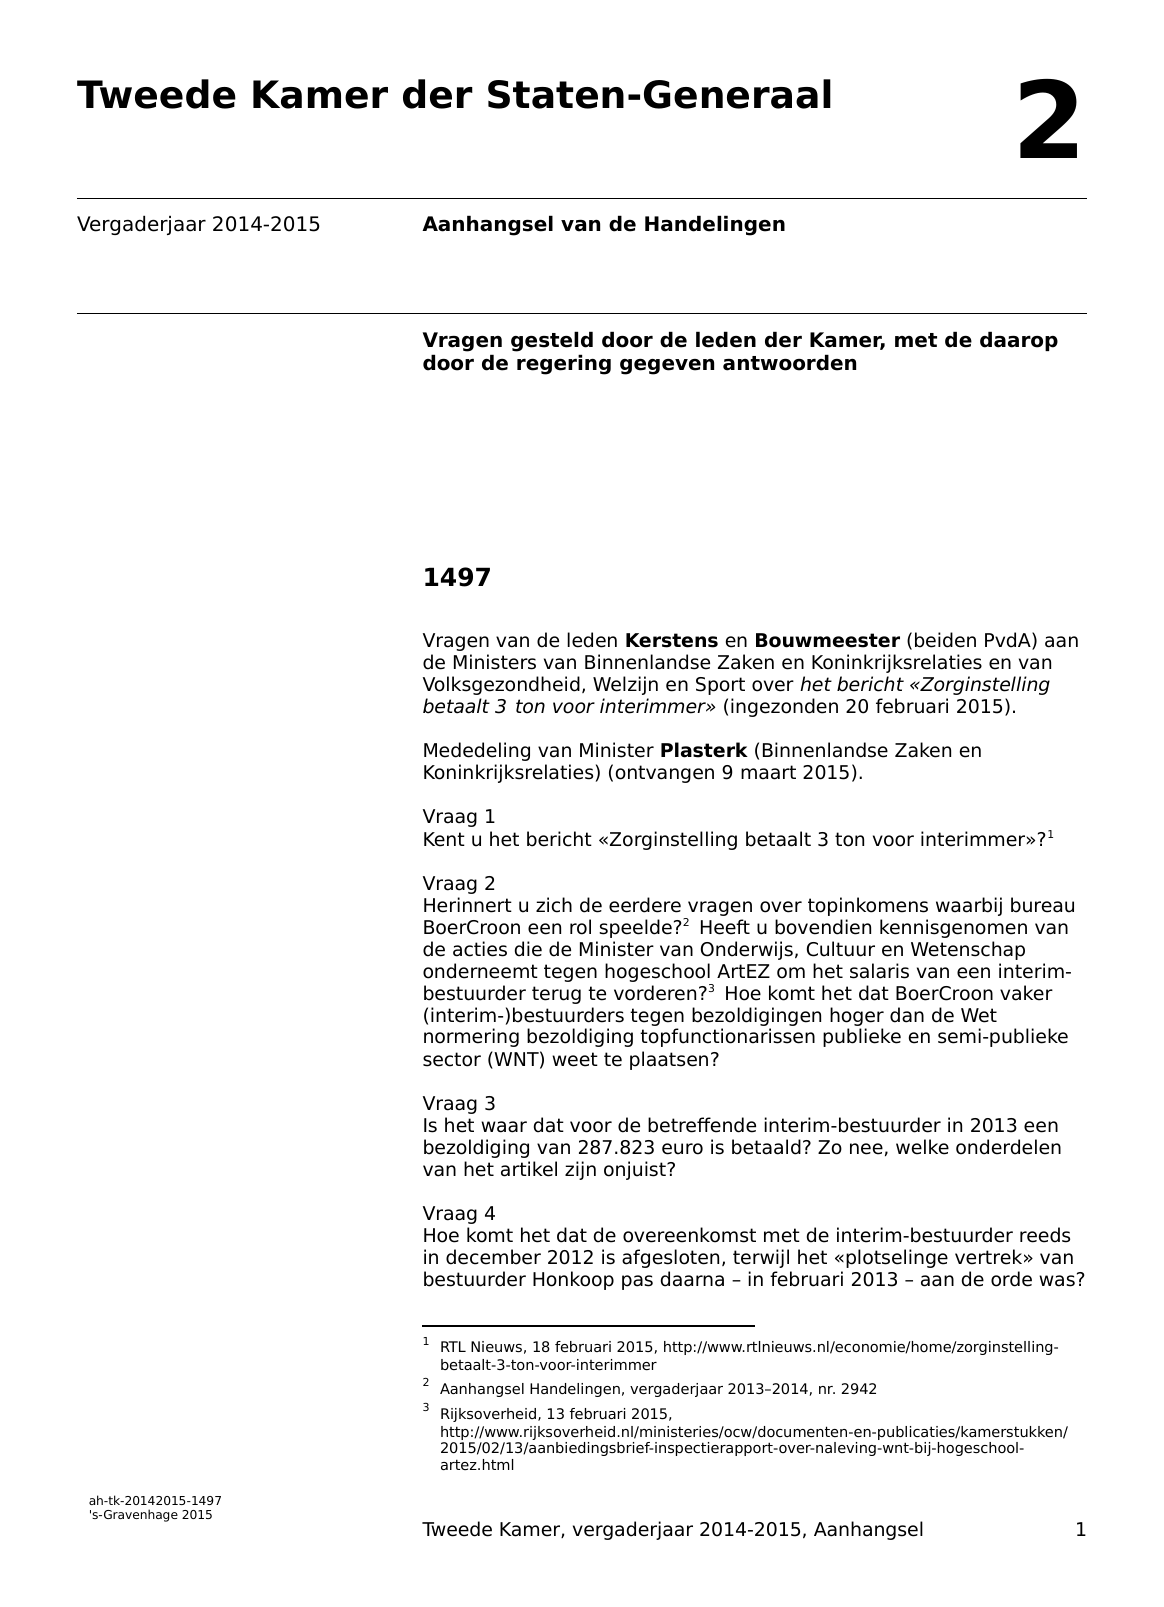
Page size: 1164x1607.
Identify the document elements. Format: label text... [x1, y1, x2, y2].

text Vraag 3 [422, 1093, 1087, 1114]
text Is het waar dat voor de betreffende interim-bestuurder in 2013 een bezoldiging van 287.823 euro is betaald? Zo nee, welke onderdelen van het artikel zijn onjuist? [422, 1114, 1087, 1181]
text 1497 [422, 563, 1087, 592]
table_cell Vragen gesteld door de leden der Kamer, met de daarop door de regering gegeven antwoorden [422, 314, 1087, 375]
text RTL Nieuws, 18 februari 2015, http://www.rtlnieuws.nl/economie/home/zorginstelling-betaalt-3-ton-voor-interimmer [422, 1335, 1087, 1374]
table_cell Vergaderjaar 2014-2015 [77, 199, 422, 313]
text Rijksoverheid, 13 februari 2015, http://www.rijksoverheid.nl/ministeries/ocw/documenten-en-publicaties/kamerstukken/2015/02/13/aanbiedingsbrief-inspectierapport-over-naleving-wnt-bij-hogeschool-artez.html [422, 1402, 1087, 1474]
text Vraag 1 [422, 806, 1087, 828]
table_header Tweede Kamer der Staten-Generaal [77, 59, 886, 198]
text Vragen van de leden Kerstens en Bouwmeester (beiden PvdA) aan de Ministers van Binnenlandse Zaken en Koninkrijksrelaties en van Volksgezondheid, Welzijn en Sport over het bericht «Zorginstelling betaalt 3 ton voor interimmer» (ingezonden 20 februari 2015). [422, 630, 1087, 718]
table_header 2 [886, 59, 1087, 198]
table_cell [77, 314, 422, 375]
text Vraag 4 [422, 1203, 1087, 1225]
table_cell Aanhangsel van de Handelingen [422, 199, 1087, 313]
text Hoe komt het dat de overeenkomst met de interim-bestuurder reeds in december 2012 is afgesloten, terwijl het «plotselinge vertrek» van bestuurder Honkoop pas daarna – in februari 2013 – aan de orde was? [422, 1225, 1087, 1291]
text ah-tk-20142015-1497 [88, 1494, 323, 1508]
text Kent u het bericht «Zorginstelling betaalt 3 ton voor interimmer»? [422, 828, 1087, 850]
text Vraag 2 [422, 873, 1087, 894]
text Mededeling van Minister Plasterk (Binnenlandse Zaken en Koninkrijksrelaties) (ontvangen 9 maart 2015). [422, 740, 1087, 784]
text Aanhangsel Handelingen, vergaderjaar 2013–2014, nr. 2942 [422, 1377, 1087, 1399]
text Herinnert u zich de eerdere vragen over topinkomens waarbij bureau BoerCroon een rol speelde? Heeft u bovendien kennisgenomen van de acties die de Minister van Onderwijs, Cultuur en Wetenschap onderneemt tegen hogeschool ArtEZ om het salaris van een interim-bestuurder terug te vorderen? Hoe komt het dat BoerCroon vaker (interim-)bestuurders tegen bezoldigingen hoger dan de Wet normering bezoldiging topfunctionarissen publieke en semi-publieke sector (WNT) weet te plaatsen? [422, 894, 1087, 1070]
text 's-Gravenhage 2015 [88, 1508, 323, 1522]
